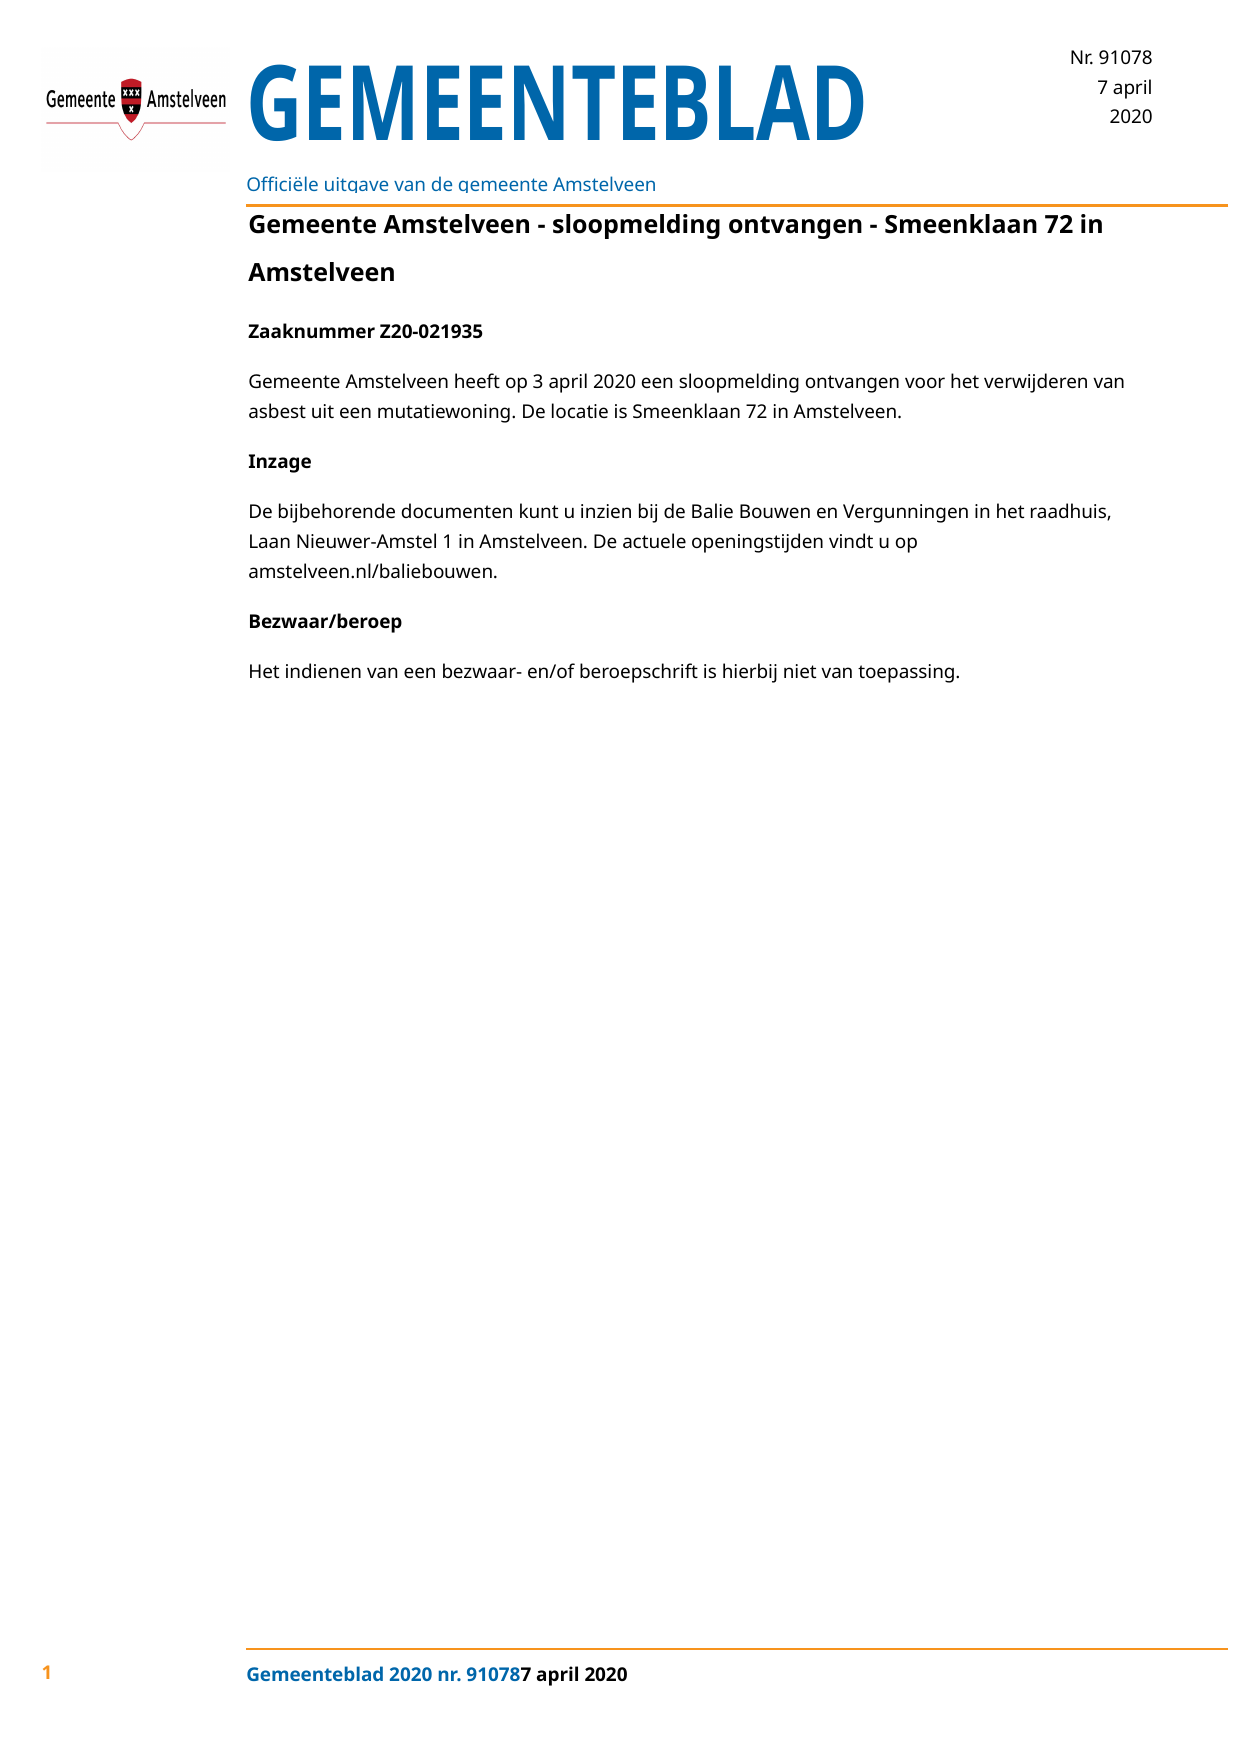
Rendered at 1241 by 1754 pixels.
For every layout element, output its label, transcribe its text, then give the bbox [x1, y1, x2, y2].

text Zaaknummer Z20-021935 [248, 318, 1152, 344]
text Inzage [248, 448, 1152, 474]
picture [41, 47, 231, 172]
text Het indienen van een bezwaar- en/of beroepschrift is hierbij niet van toepassing. [248, 659, 1152, 684]
text Gemeente Amstelveen heeft op 3 april 2020 een sloopmelding ontvangen voor het verwijderen van asbest uit een mutatiewoning. De locatie is Smeenklaan 72 in Amstelveen. [248, 368, 1152, 424]
text De bijbehorende documenten kunt u inzien bij de Balie Bouwen en Vergunningen in het raadhuis, Laan Nieuwer-Amstel 1 in Amstelveen. De actuele openingstijden vindt u op amstelveen.nl/baliebouwen. [248, 499, 1152, 584]
text Gemeente Amstelveen - sloopmelding ontvangen - Smeenklaan 72 in Amstelveen [248, 207, 1152, 288]
text Bezwaar/beroep [248, 608, 1152, 634]
